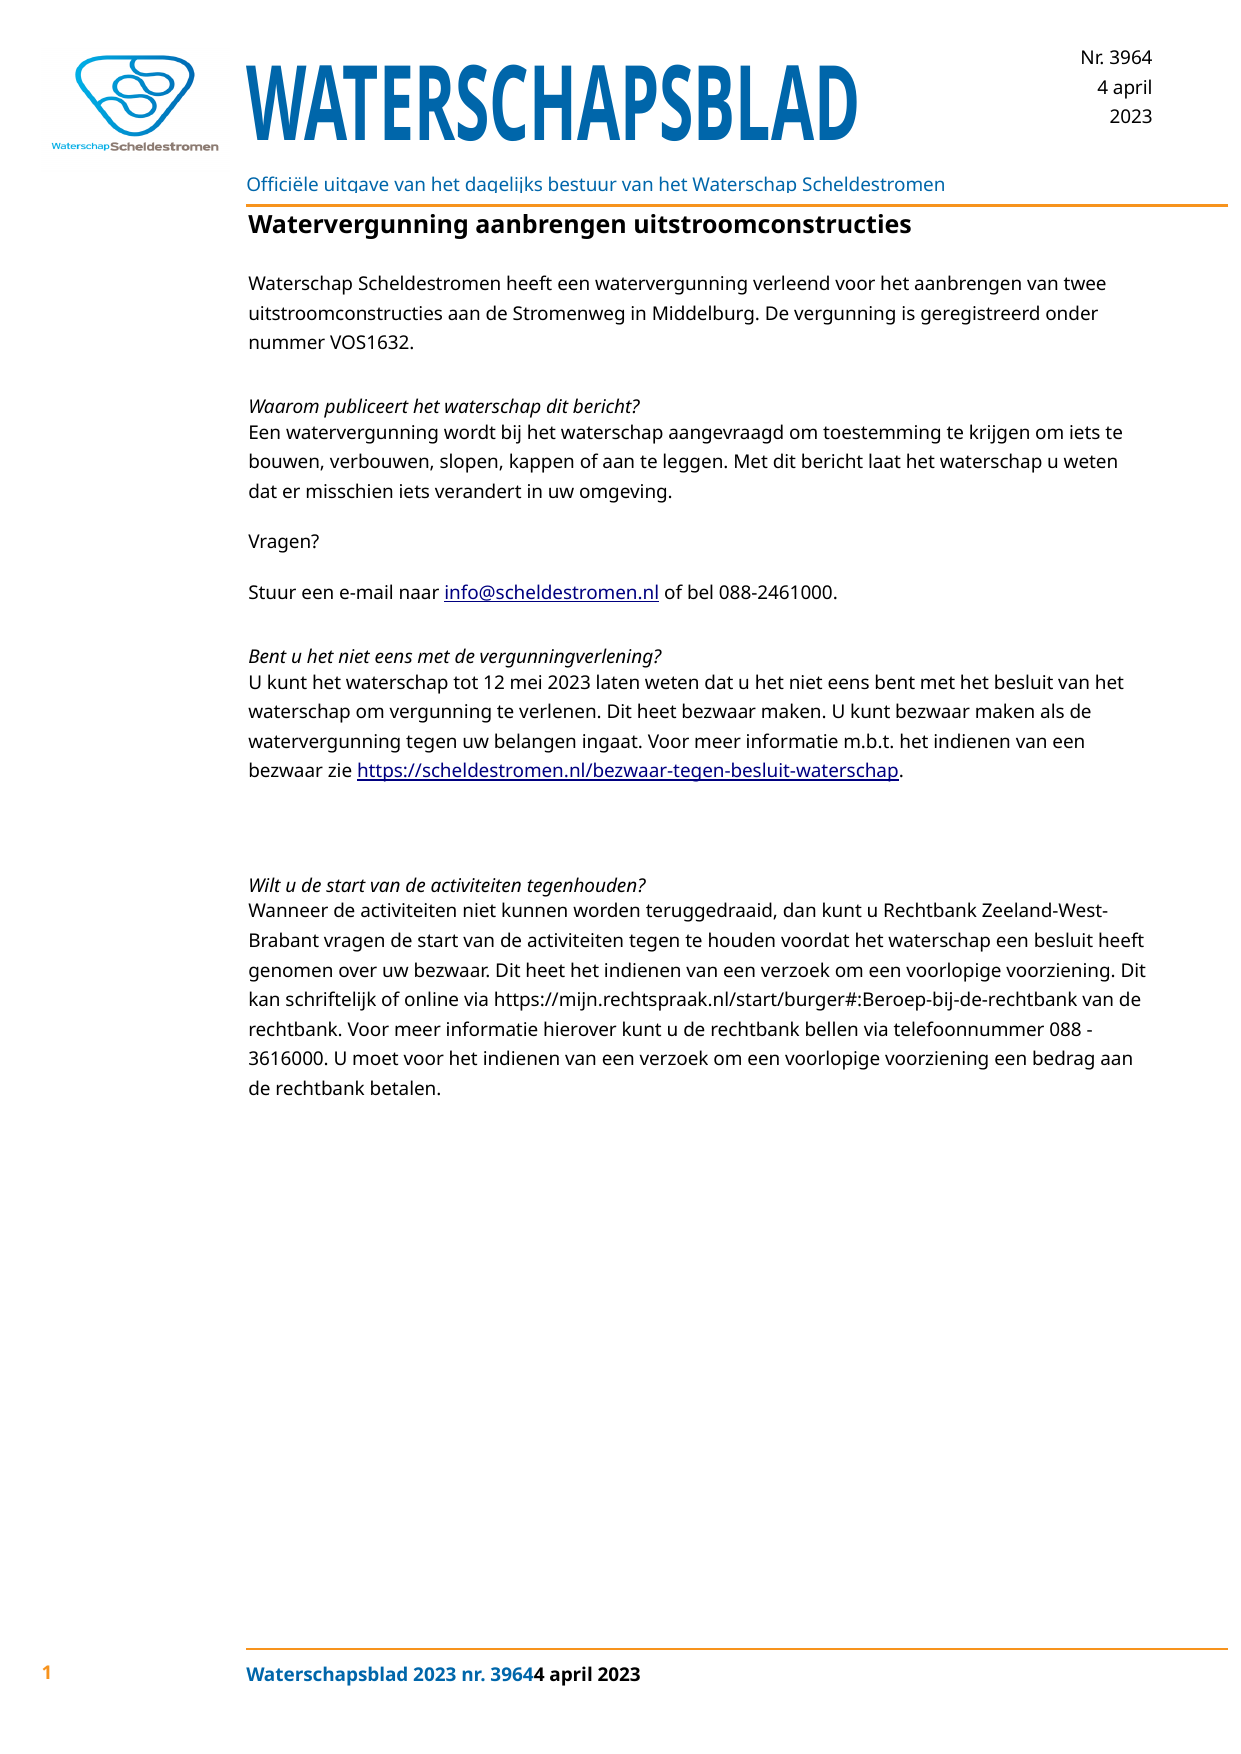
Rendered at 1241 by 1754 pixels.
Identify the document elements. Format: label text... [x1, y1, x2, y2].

picture [41, 47, 231, 172]
text Stuur een e-mail naar info@scheldestromen.nl of bel 088-2461000. [248, 579, 1152, 605]
text Vragen? [248, 529, 1152, 554]
text Waarom publiceert het waterschap dit bericht? [248, 393, 1152, 419]
text Een watervergunning wordt bij het waterschap aangevraagd om toestemming te krijgen om iets te bouwen, verbouwen, slopen, kappen of aan te leggen. Met dit bericht laat het waterschap u weten dat er misschien iets verandert in uw omgeving. [248, 419, 1152, 504]
text U kunt het waterschap tot 12 mei 2023 laten weten dat u het niet eens bent met het besluit van het waterschap om vergunning te verlenen. Dit heet bezwaar maken. U kunt bezwaar maken als de watervergunning tegen uw belangen ingaat. Voor meer informatie m.b.t. het indienen van een bezwaar zie https://scheldestromen.nl/bezwaar-tegen-besluit-waterschap. [248, 669, 1152, 783]
text Wilt u de start van de activiteiten tegenhouden? [248, 872, 1152, 898]
text Wanneer de activiteiten niet kunnen worden teruggedraaid, dan kunt u Rechtbank Zeeland-West-Brabant vragen de start van de activiteiten tegen te houden voordat het waterschap een besluit heeft genomen over uw bezwaar. Dit heet het indienen van een verzoek om een voorlopige voorziening. Dit kan schriftelijk of online via https://mijn.rechtspraak.nl/start/burger#:Beroep-bij-de-rechtbank van de rechtbank. Voor meer informatie hierover kunt u de rechtbank bellen via telefoonnummer 088 - 3616000. U moet voor het indienen van een verzoek om een voorlopige voorziening een bedrag aan de rechtbank betalen. [248, 898, 1152, 1101]
text Bent u het niet eens met de vergunningverlening? [248, 643, 1152, 669]
text Waterschap Scheldestromen heeft een watervergunning verleend voor het aanbrengen van twee uitstroomconstructies aan de Stromenweg in Middelburg. De vergunning is geregistreerd onder nummer VOS1632. [248, 270, 1152, 355]
text Watervergunning aanbrengen uitstroomconstructies [248, 207, 1152, 241]
